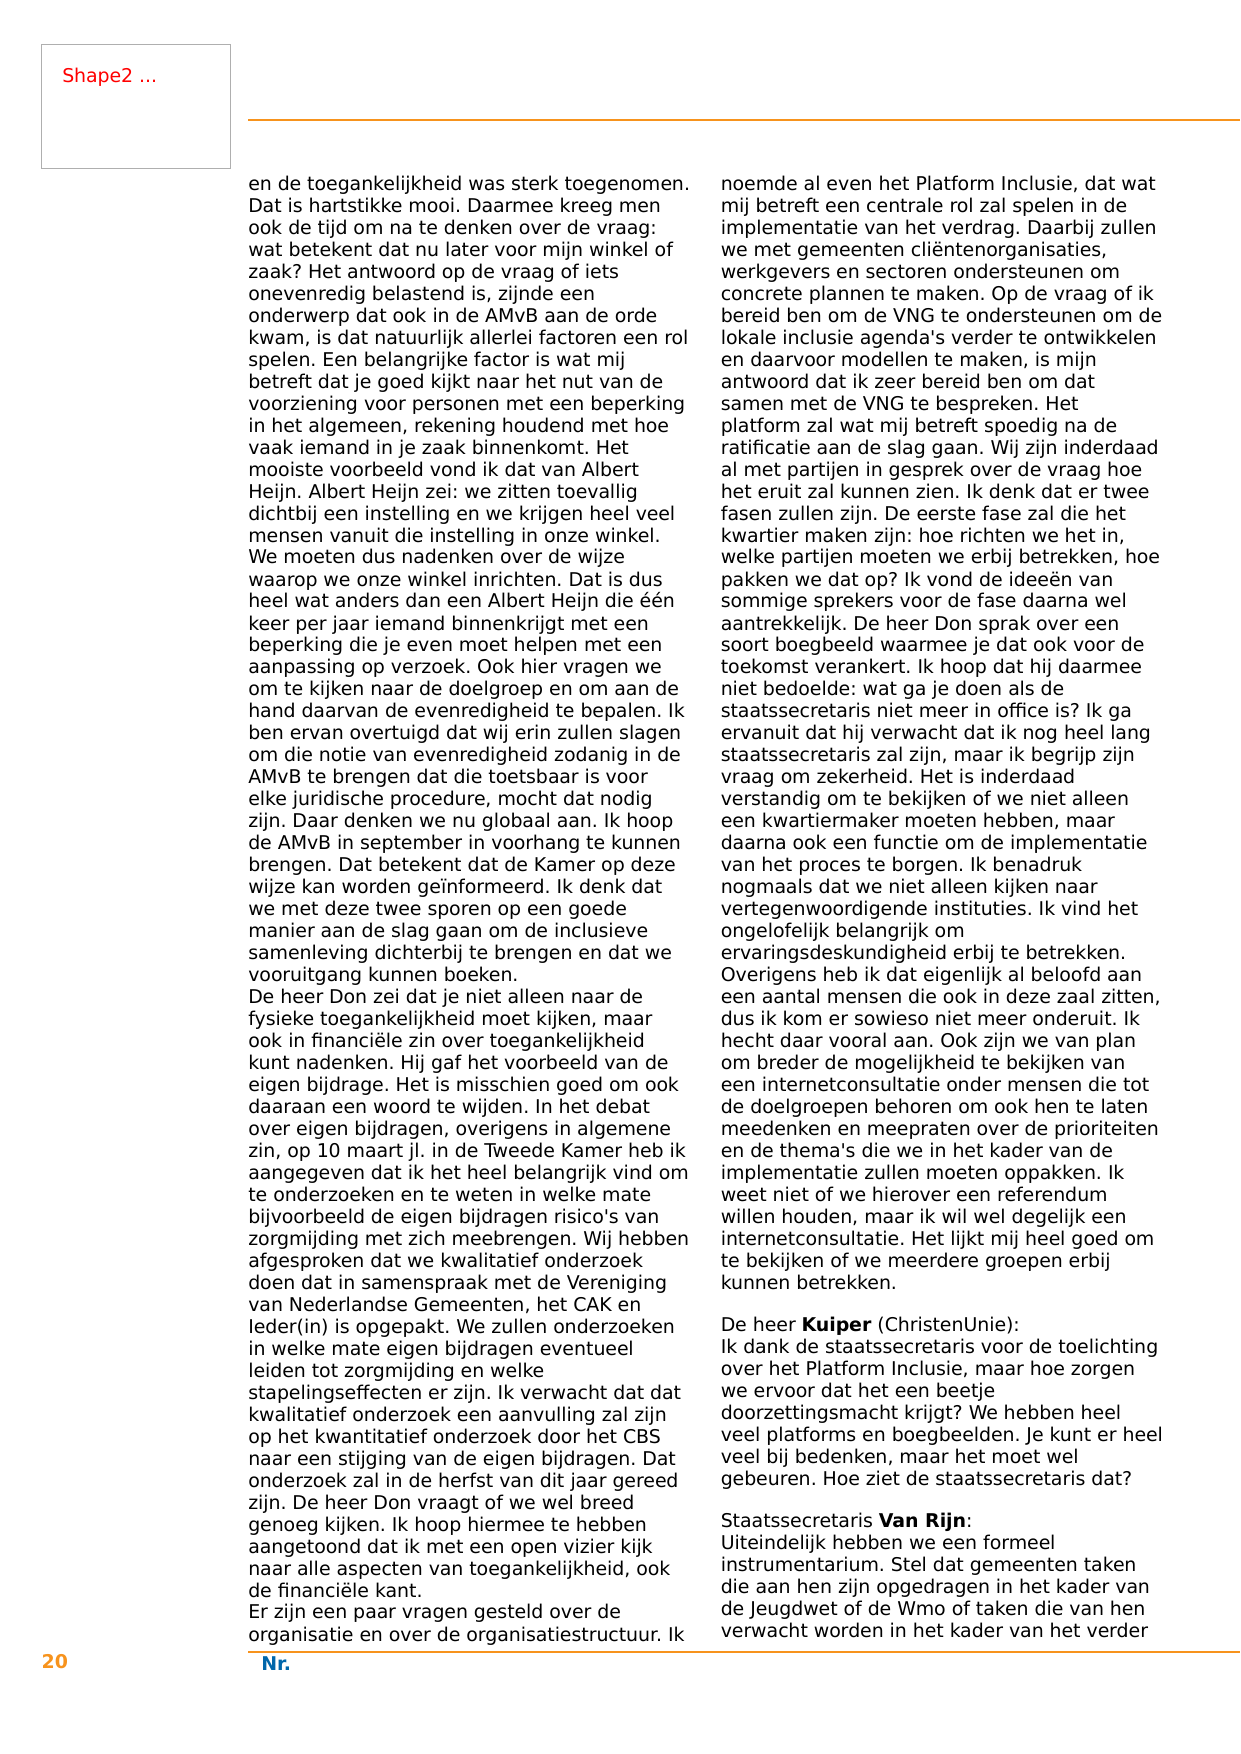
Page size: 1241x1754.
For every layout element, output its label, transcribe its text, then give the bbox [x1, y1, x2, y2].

text noemde al even het Platform Inclusie, dat wat mij betreft een centrale rol zal spelen in de implementatie van het verdrag. Daarbij zullen we met gemeenten cliëntenorganisaties, werkgevers en sectoren ondersteunen om concrete plannen te maken. Op de vraag of ik bereid ben om de VNG te ondersteunen om de lokale inclusie agenda's verder te ontwikkelen en daarvoor modellen te maken, is mijn antwoord dat ik zeer bereid ben om dat samen met de VNG te bespreken. Het platform zal wat mij betreft spoedig na de ratificatie aan de slag gaan. Wij zijn inderdaad al met partijen in gesprek over de vraag hoe het eruit zal kunnen zien. Ik denk dat er twee fasen zullen zijn. De eerste fase zal die het kwartier maken zijn: hoe richten we het in, welke partijen moeten we erbij betrekken, hoe pakken we dat op? Ik vond de ideeën van sommige sprekers voor de fase daarna wel aantrekkelijk. De heer Don sprak over een soort boegbeeld waarmee je dat ook voor de toekomst verankert. Ik hoop dat hij daarmee niet bedoelde: wat ga je doen als de staatssecretaris niet meer in office is? Ik ga ervanuit dat hij verwacht dat ik nog heel lang staatssecretaris zal zijn, maar ik begrijp zijn vraag om zekerheid. Het is inderdaad verstandig om te bekijken of we niet alleen een kwartiermaker moeten hebben, maar daarna ook een functie om de implementatie van het proces te borgen. Ik benadruk nogmaals dat we niet alleen kijken naar vertegenwoordigende instituties. Ik vind het ongelofelijk belangrijk om ervaringsdeskundigheid erbij te betrekken. Overigens heb ik dat eigenlijk al beloofd aan een aantal mensen die ook in deze zaal zitten, dus ik kom er sowieso niet meer onderuit. Ik hecht daar vooral aan. Ook zijn we van plan om breder de mogelijkheid te bekijken van een internetconsultatie onder mensen die tot de doelgroepen behoren om ook hen te laten meedenken en meepraten over de prioriteiten en de thema's die we in het kader van de implementatie zullen moeten oppakken. Ik weet niet of we hierover een referendum willen houden, maar ik wil wel degelijk een internetconsultatie. Het lijkt mij heel goed om te bekijken of we meerdere groepen erbij kunnen betrekken. [721, 173, 1163, 1294]
text en de toegankelijkheid was sterk toegenomen. Dat is hartstikke mooi. Daarmee kreeg men ook de tijd om na te denken over de vraag: wat betekent dat nu later voor mijn winkel of zaak? Het antwoord op de vraag of iets onevenredig belastend is, zijnde een onderwerp dat ook in de AMvB aan de orde kwam, is dat natuurlijk allerlei factoren een rol spelen. Een belangrijke factor is wat mij betreft dat je goed kijkt naar het nut van de voorziening voor personen met een beperking in het algemeen, rekening houdend met hoe vaak iemand in je zaak binnenkomt. Het mooiste voorbeeld vond ik dat van Albert Heijn. Albert Heijn zei: we zitten toevallig dichtbij een instelling en we krijgen heel veel mensen vanuit die instelling in onze winkel. We moeten dus nadenken over de wijze waarop we onze winkel inrichten. Dat is dus heel wat anders dan een Albert Heijn die één keer per jaar iemand binnenkrijgt met een beperking die je even moet helpen met een aanpassing op verzoek. Ook hier vragen we om te kijken naar de doelgroep en om aan de hand daarvan de evenredigheid te bepalen. Ik ben ervan overtuigd dat wij erin zullen slagen om die notie van evenredigheid zodanig in de AMvB te brengen dat die toetsbaar is voor elke juridische procedure, mocht dat nodig zijn. Daar denken we nu globaal aan. Ik hoop de AMvB in september in voorhang te kunnen brengen. Dat betekent dat de Kamer op deze wijze kan worden geïnformeerd. Ik denk dat we met deze twee sporen op een goede manier aan de slag gaan om de inclusieve samenleving dichterbij te brengen en dat we vooruitgang kunnen boeken. [248, 173, 691, 986]
text Uiteindelijk hebben we een formeel instrumentarium. Stel dat gemeenten taken die aan hen zijn opgedragen in het kader van de Jeugdwet of de Wmo of taken die van hen verwacht worden in het kader van het verder [721, 1532, 1163, 1641]
text De heer Don zei dat je niet alleen naar de fysieke toegankelijkheid moet kijken, maar ook in financiële zin over toegankelijkheid kunt nadenken. Hij gaf het voorbeeld van de eigen bijdrage. Het is misschien goed om ook daaraan een woord te wijden. In het debat over eigen bijdragen, overigens in algemene zin, op 10 maart jl. in de Tweede Kamer heb ik aangegeven dat ik het heel belangrijk vind om te onderzoeken en te weten in welke mate bijvoorbeeld de eigen bijdragen risico's van zorgmijding met zich meebrengen. Wij hebben afgesproken dat we kwalitatief onderzoek doen dat in samenspraak met de Vereniging van Nederlandse Gemeenten, het CAK en Ieder(in) is opgepakt. We zullen onderzoeken in welke mate eigen bijdragen eventueel leiden tot zorgmijding en welke stapelingseffecten er zijn. Ik verwacht dat dat kwalitatief onderzoek een aanvulling zal zijn op het kwantitatief onderzoek door het CBS naar een stijging van de eigen bijdragen. Dat onderzoek zal in de herfst van dit jaar gereed zijn. De heer Don vraagt of we wel breed genoeg kijken. Ik hoop hiermee te hebben aangetoond dat ik met een open vizier kijk naar alle aspecten van toegankelijkheid, ook de financiële kant. [248, 986, 691, 1601]
text Er zijn een paar vragen gesteld over de organisatie en over de organisatiestructuur. Ik [248, 1601, 691, 1645]
text De heer Kuiper (ChristenUnie): [721, 1314, 1163, 1336]
text Ik dank de staatssecretaris voor de toelichting over het Platform Inclusie, maar hoe zorgen we ervoor dat het een beetje doorzettingsmacht krijgt? We hebben heel veel platforms en boegbeelden. Je kunt er heel veel bij bedenken, maar het moet wel gebeuren. Hoe ziet de staatssecretaris dat? [721, 1336, 1163, 1489]
text Staatssecretaris Van Rijn: [721, 1509, 1163, 1532]
